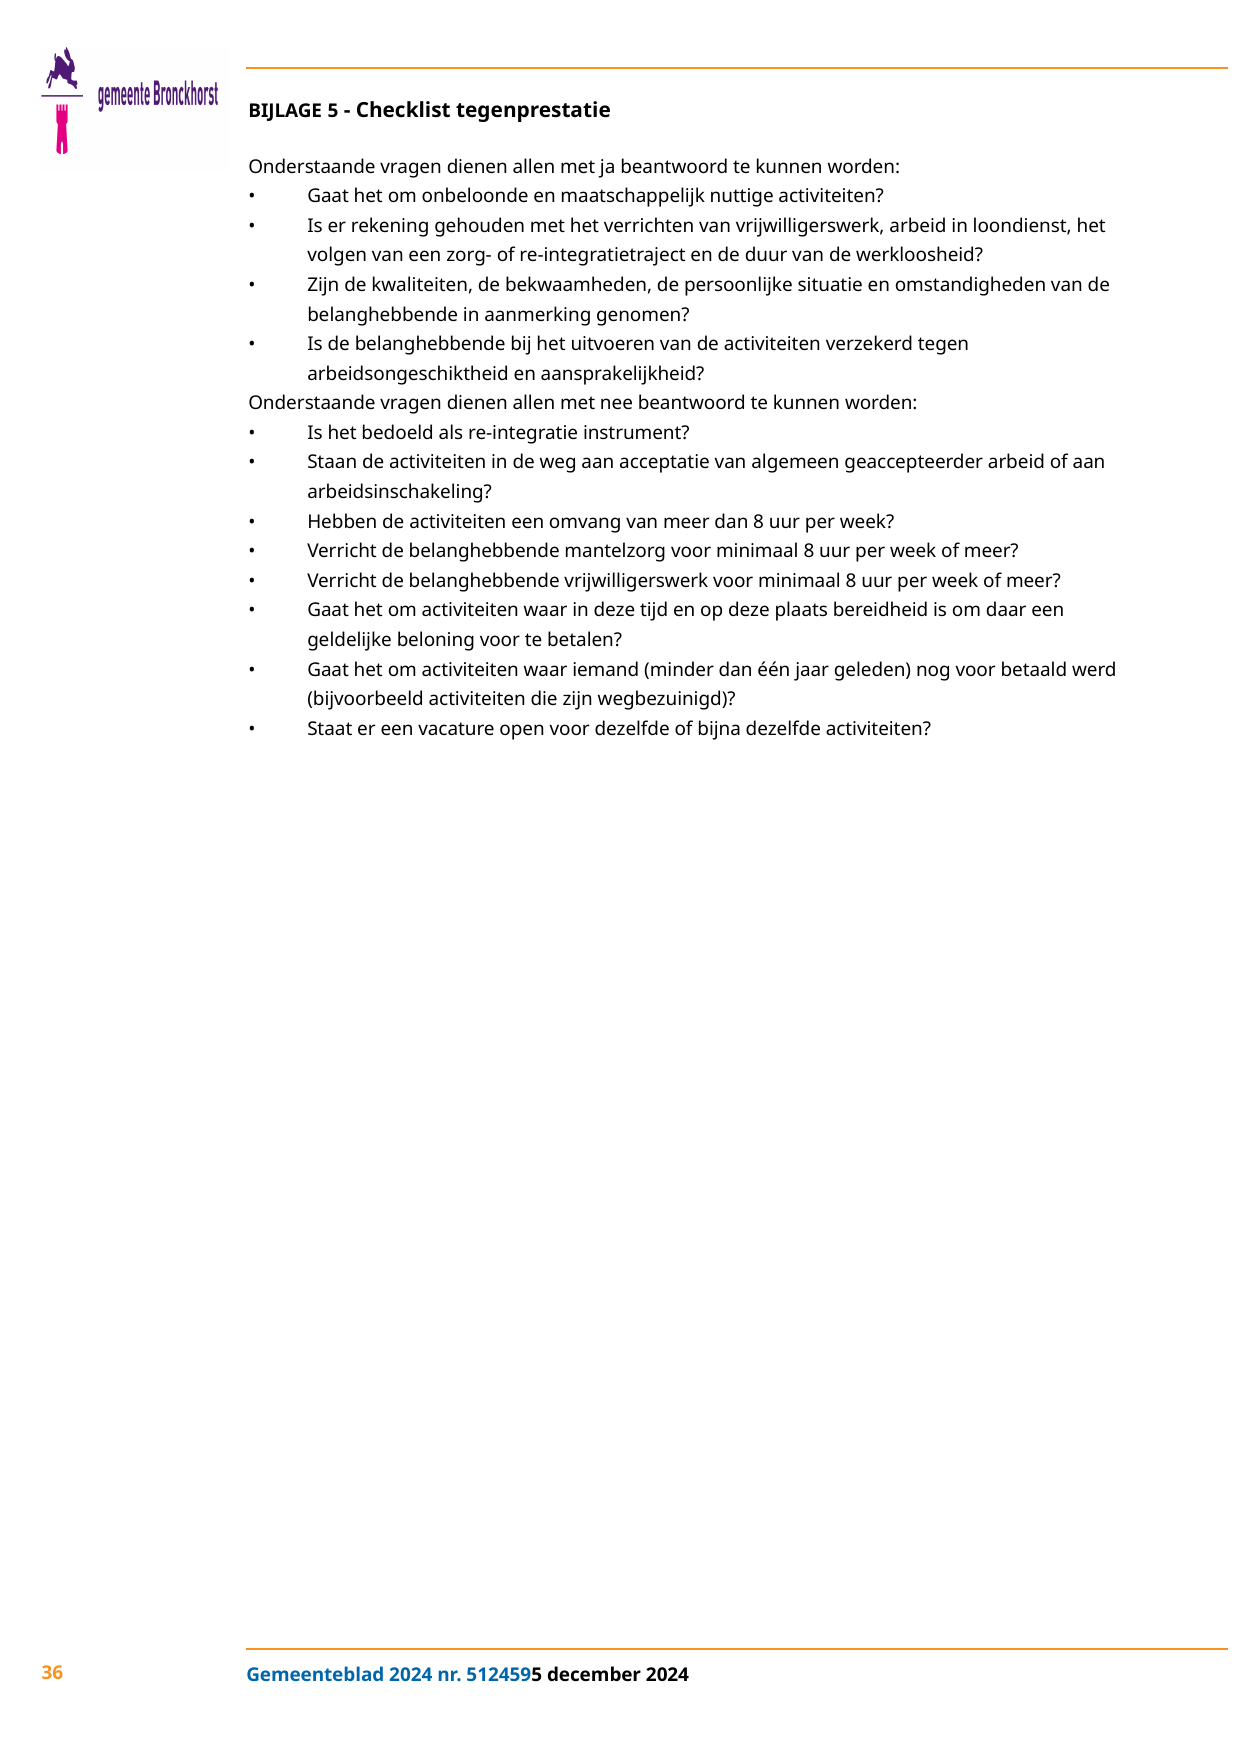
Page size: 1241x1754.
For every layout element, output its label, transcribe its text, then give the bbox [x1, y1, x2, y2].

list Verricht de belanghebbende mantelzorg voor minimaal 8 uur per week of meer? [248, 537, 1152, 563]
list Is er rekening gehouden met het verrichten van vrijwilligerswerk, arbeid in loondienst, het volgen van een zorg- of re-integratietraject en de duur van de werkloosheid? [248, 212, 1152, 267]
text Onderstaande vragen dienen allen met nee beantwoord te kunnen worden: [248, 389, 1152, 415]
list Staat er een vacature open voor dezelfde of bijna dezelfde activiteiten? [248, 715, 1152, 741]
list Gaat het om onbeloonde en maatschappelijk nuttige activiteiten? [248, 182, 1152, 208]
text Onderstaande vragen dienen allen met ja beantwoord te kunnen worden: [248, 153, 1152, 179]
list Is de belanghebbende bij het uitvoeren van de activiteiten verzekerd tegen arbeidsongeschiktheid en aansprakelijkheid? [248, 330, 1152, 386]
text BIJLAGE 5 - Checklist tegenprestatie [248, 95, 1152, 123]
list Gaat het om activiteiten waar iemand (minder dan één jaar geleden) nog voor betaald werd (bijvoorbeeld activiteiten die zijn wegbezuinigd)? [248, 656, 1152, 711]
list Hebben de activiteiten een omvang van meer dan 8 uur per week? [248, 508, 1152, 534]
list Verricht de belanghebbende vrijwilligerswerk voor minimaal 8 uur per week of meer? [248, 567, 1152, 593]
list Is het bedoeld als re-integratie instrument? [248, 419, 1152, 445]
list Zijn de kwaliteiten, de bekwaamheden, de persoonlijke situatie en omstandigheden van de belanghebbende in aanmerking genomen? [248, 271, 1152, 327]
picture [41, 47, 231, 172]
list Staan de activiteiten in de weg aan acceptatie van algemeen geaccepteerder arbeid of aan arbeidsinschakeling? [248, 449, 1152, 504]
list Gaat het om activiteiten waar in deze tijd en op deze plaats bereidheid is om daar een geldelijke beloning voor te betalen? [248, 597, 1152, 652]
